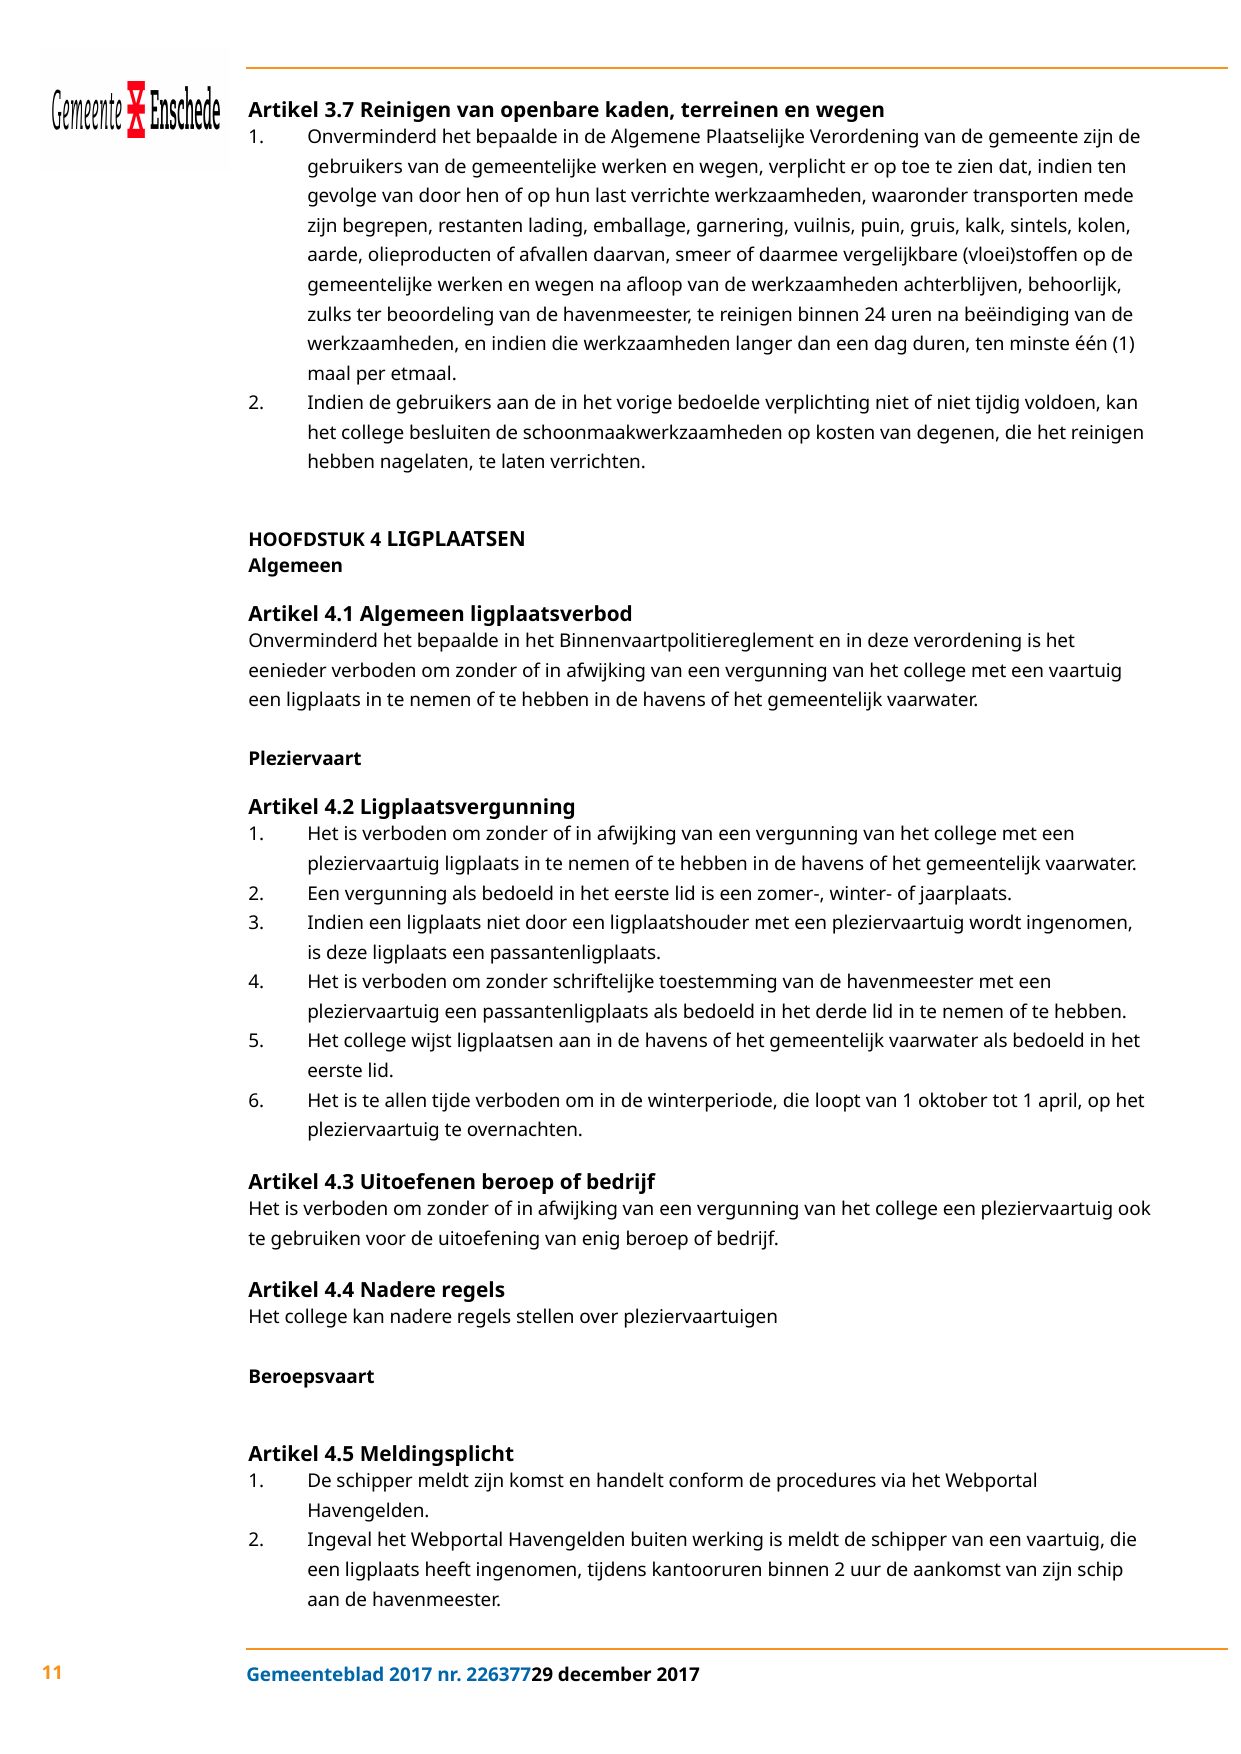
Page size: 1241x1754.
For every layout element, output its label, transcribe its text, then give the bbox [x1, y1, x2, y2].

text Beroepsvaart [248, 1363, 1152, 1389]
text Artikel 4.1 Algemeen ligplaatsverbod [248, 599, 1152, 627]
text Het college kan nadere regels stellen over pleziervaartuigen [248, 1304, 1152, 1329]
text Artikel 4.3 Uitoefenen beroep of bedrijf [248, 1167, 1152, 1195]
list Indien een ligplaats niet door een ligplaatshouder met een pleziervaartuig wordt ingenomen, is deze ligplaats een passantenligplaats. [248, 909, 1152, 965]
list Het college wijst ligplaatsen aan in de havens of het gemeentelijk vaarwater als bedoeld in het eerste lid. [248, 1028, 1152, 1083]
text Het is verboden om zonder of in afwijking van een vergunning van het college een pleziervaartuig ook te gebruiken voor de uitoefening van enig beroep of bedrijf. [248, 1195, 1152, 1251]
text Artikel 3.7 Reinigen van openbare kaden, terreinen en wegen [248, 95, 1152, 123]
text HOOFDSTUK 4 LIGPLAATSEN [248, 524, 1152, 552]
list Het is verboden om zonder of in afwijking van een vergunning van het college met een pleziervaartuig ligplaats in te nemen of te hebben in de havens of het gemeentelijk vaarwater. [248, 821, 1152, 876]
list Onverminderd het bepaalde in de Algemene Plaatselijke Verordening van de gemeente zijn de gebruikers van de gemeentelijke werken en wegen, verplicht er op toe te zien dat, indien ten gevolge van door hen of op hun last verrichte werkzaamheden, waaronder transporten mede zijn begrepen, restanten lading, emballage, garnering, vuilnis, puin, gruis, kalk, sintels, kolen, aarde, olieproducten of afvallen daarvan, smeer of daarmee vergelijkbare (vloei)stoffen op de gemeentelijke werken en wegen na afloop van de werkzaamheden achterblijven, behoorlijk, zulks ter beoordeling van de havenmeester, te reinigen binnen 24 uren na beëindiging van de werkzaamheden, en indien die werkzaamheden langer dan een dag duren, ten minste één (1) maal per etmaal. [248, 123, 1152, 386]
list Het is verboden om zonder schriftelijke toestemming van de havenmeester met een pleziervaartuig een passantenligplaats als bedoeld in het derde lid in te nemen of te hebben. [248, 968, 1152, 1024]
text Pleziervaart [248, 746, 1152, 771]
picture [41, 47, 231, 172]
text Algemeen [248, 552, 1152, 578]
list De schipper meldt zijn komst en handelt conform de procedures via het Webportal Havengelden. [248, 1467, 1152, 1523]
list Ingeval het Webportal Havengelden buiten werking is meldt de schipper van een vaartuig, die een ligplaats heeft ingenomen, tijdens kantooruren binnen 2 uur de aankomst van zijn schip aan de havenmeester. [248, 1527, 1152, 1612]
text Onverminderd het bepaalde in het Binnenvaartpolitiereglement en in deze verordening is het eenieder verboden om zonder of in afwijking van een vergunning van het college met een vaartuig een ligplaats in te nemen of te hebben in de havens of het gemeentelijk vaarwater. [248, 627, 1152, 712]
list Het is te allen tijde verboden om in de winterperiode, die loopt van 1 oktober tot 1 april, op het pleziervaartuig te overnachten. [248, 1087, 1152, 1142]
text Artikel 4.5 Meldingsplicht [248, 1439, 1152, 1467]
text Artikel 4.2 Ligplaatsvergunning [248, 792, 1152, 821]
list Indien de gebruikers aan de in het vorige bedoelde verplichting niet of niet tijdig voldoen, kan het college besluiten de schoonmaakwerkzaamheden op kosten van degenen, die het reinigen hebben nagelaten, te laten verrichten. [248, 389, 1152, 474]
text Artikel 4.4 Nadere regels [248, 1275, 1152, 1304]
list Een vergunning als bedoeld in het eerste lid is een zomer-, winter- of jaarplaats. [248, 880, 1152, 906]
